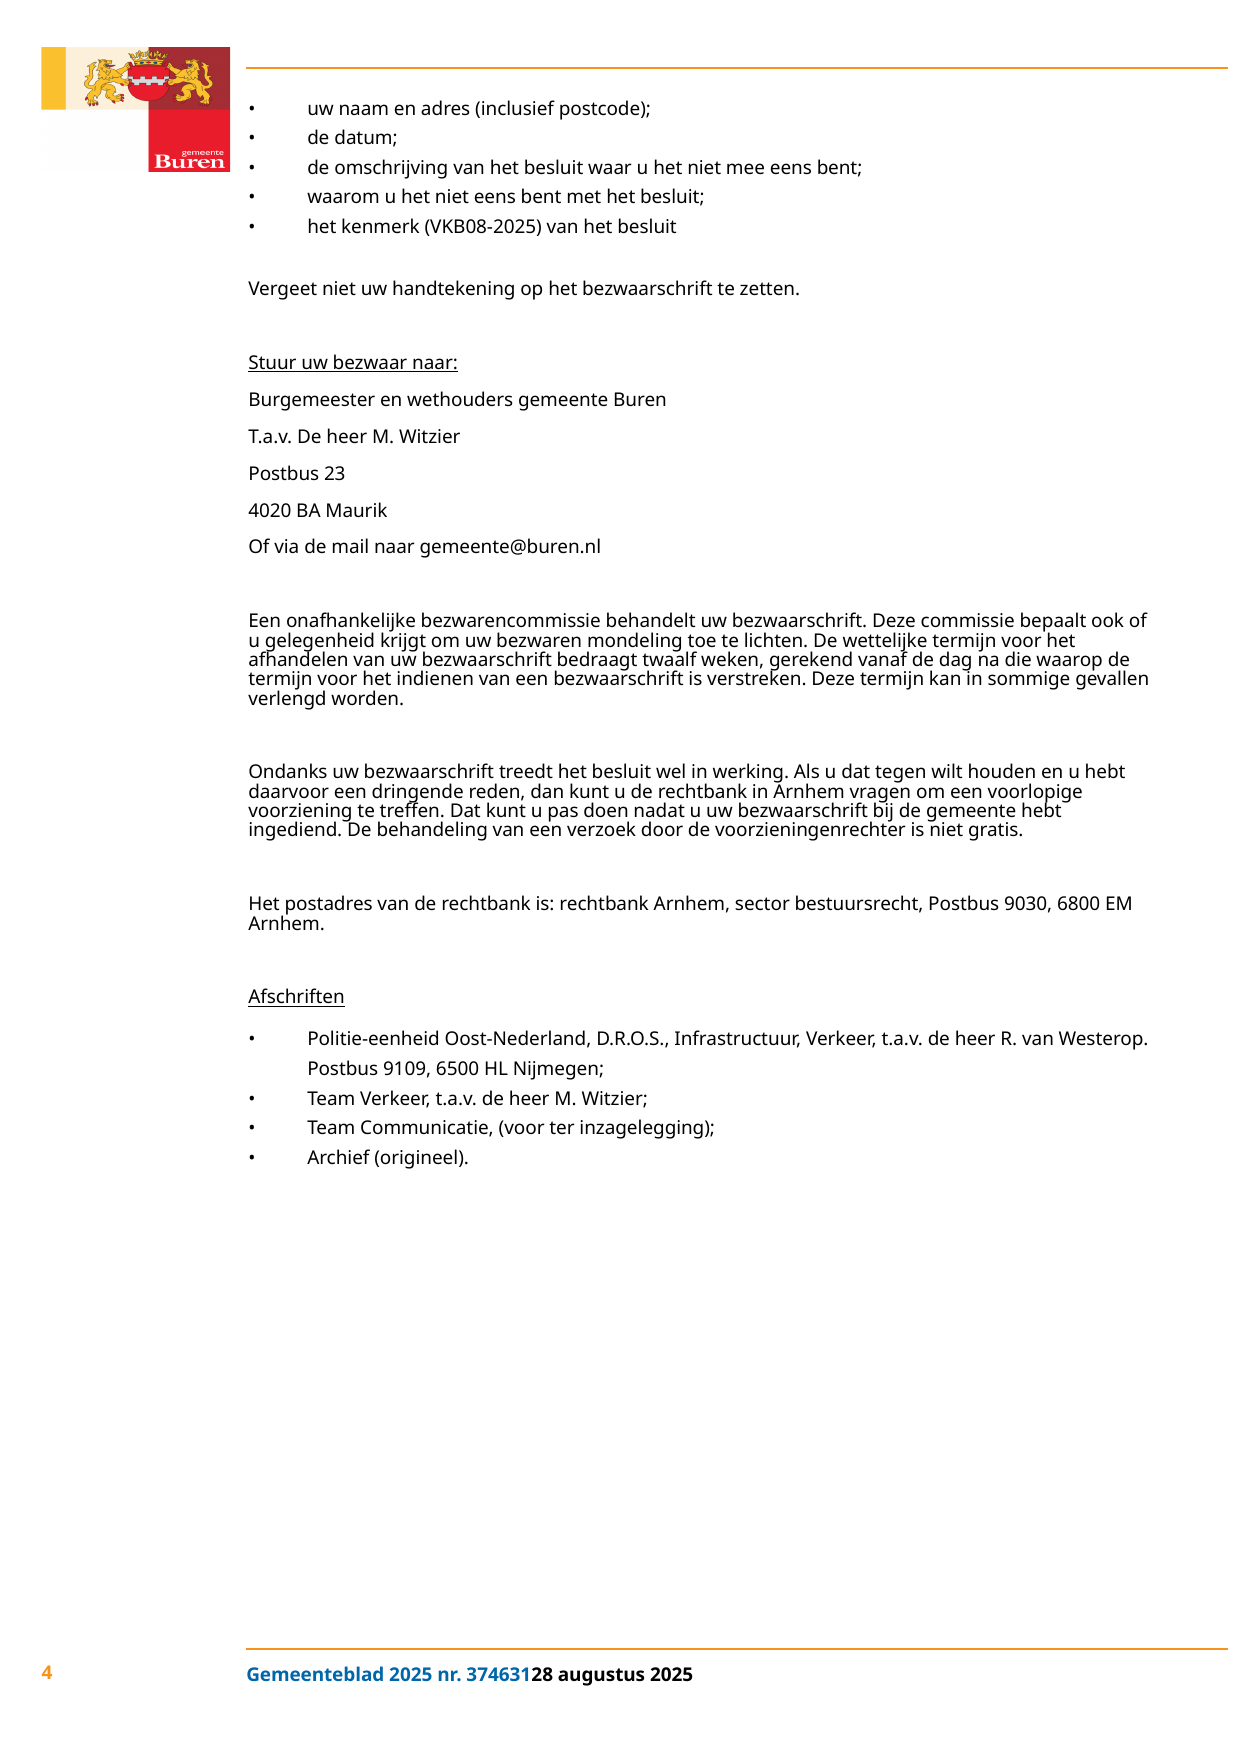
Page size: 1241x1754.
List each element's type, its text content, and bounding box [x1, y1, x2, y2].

text Het postadres van de rechtbank is: rechtbank Arnhem, sector bestuursrecht, Postbus 9030, 6800 EM Arnhem. [248, 895, 1152, 934]
text Postbus 23 [248, 464, 1152, 484]
text Vergeet niet uw handtekening op het bezwaarschrift te zetten. [248, 280, 1152, 299]
list Archief (origineel). [248, 1144, 1152, 1169]
list de datum; [248, 124, 1152, 150]
text Ondanks uw bezwaarschrift treedt het besluit wel in werking. Als u dat tegen wilt houden en u hebt daarvoor een dringende reden, dan kunt u de rechtbank in Arnhem vragen om een voorlopige voorziening te treffen. Dat kunt u pas doen nadat u uw bezwaarschrift bij de gemeente hebt ingediend. De behandeling van een verzoek door de voorzieningenrechter is niet gratis. [248, 763, 1152, 841]
text Stuur uw bezwaar naar: [248, 354, 1152, 373]
text T.a.v. De heer M. Witzier [248, 428, 1152, 447]
list Politie-eenheid Oost-Nederland, D.R.O.S., Infrastructuur, Verkeer, t.a.v. de heer R. van Westerop. Postbus 9109, 6500 HL Nijmegen; [248, 1026, 1152, 1081]
list waarom u het niet eens bent met het besluit; [248, 183, 1152, 209]
text Afschriften [248, 988, 1152, 1008]
text Burgemeester en wethouders gemeente Buren [248, 391, 1152, 410]
text 4020 BA Maurik [248, 502, 1152, 521]
list het kenmerk (VKB08-2025) van het besluit [248, 213, 1152, 239]
list Team Communicatie, (voor ter inzagelegging); [248, 1114, 1152, 1140]
text Of via de mail naar gemeente@buren.nl [248, 538, 1152, 558]
list de omschrijving van het besluit waar u het niet mee eens bent; [248, 154, 1152, 180]
text Een onafhankelijke bezwarencommissie behandelt uw bezwaarschrift. Deze commissie bepaalt ook of u gelegenheid krijgt om uw bezwaren mondeling toe te lichten. De wettelijke termijn voor het afhandelen van uw bezwaarschrift bedraagt twaalf weken, gerekend vanaf de dag na die waarop de termijn voor het indienen van een bezwaarschrift is verstreken. Deze termijn kan in sommige gevallen verlengd worden. [248, 612, 1152, 709]
list Team Verkeer, t.a.v. de heer M. Witzier; [248, 1085, 1152, 1110]
list uw naam en adres (inclusief postcode); [248, 95, 1152, 121]
picture [41, 47, 231, 172]
